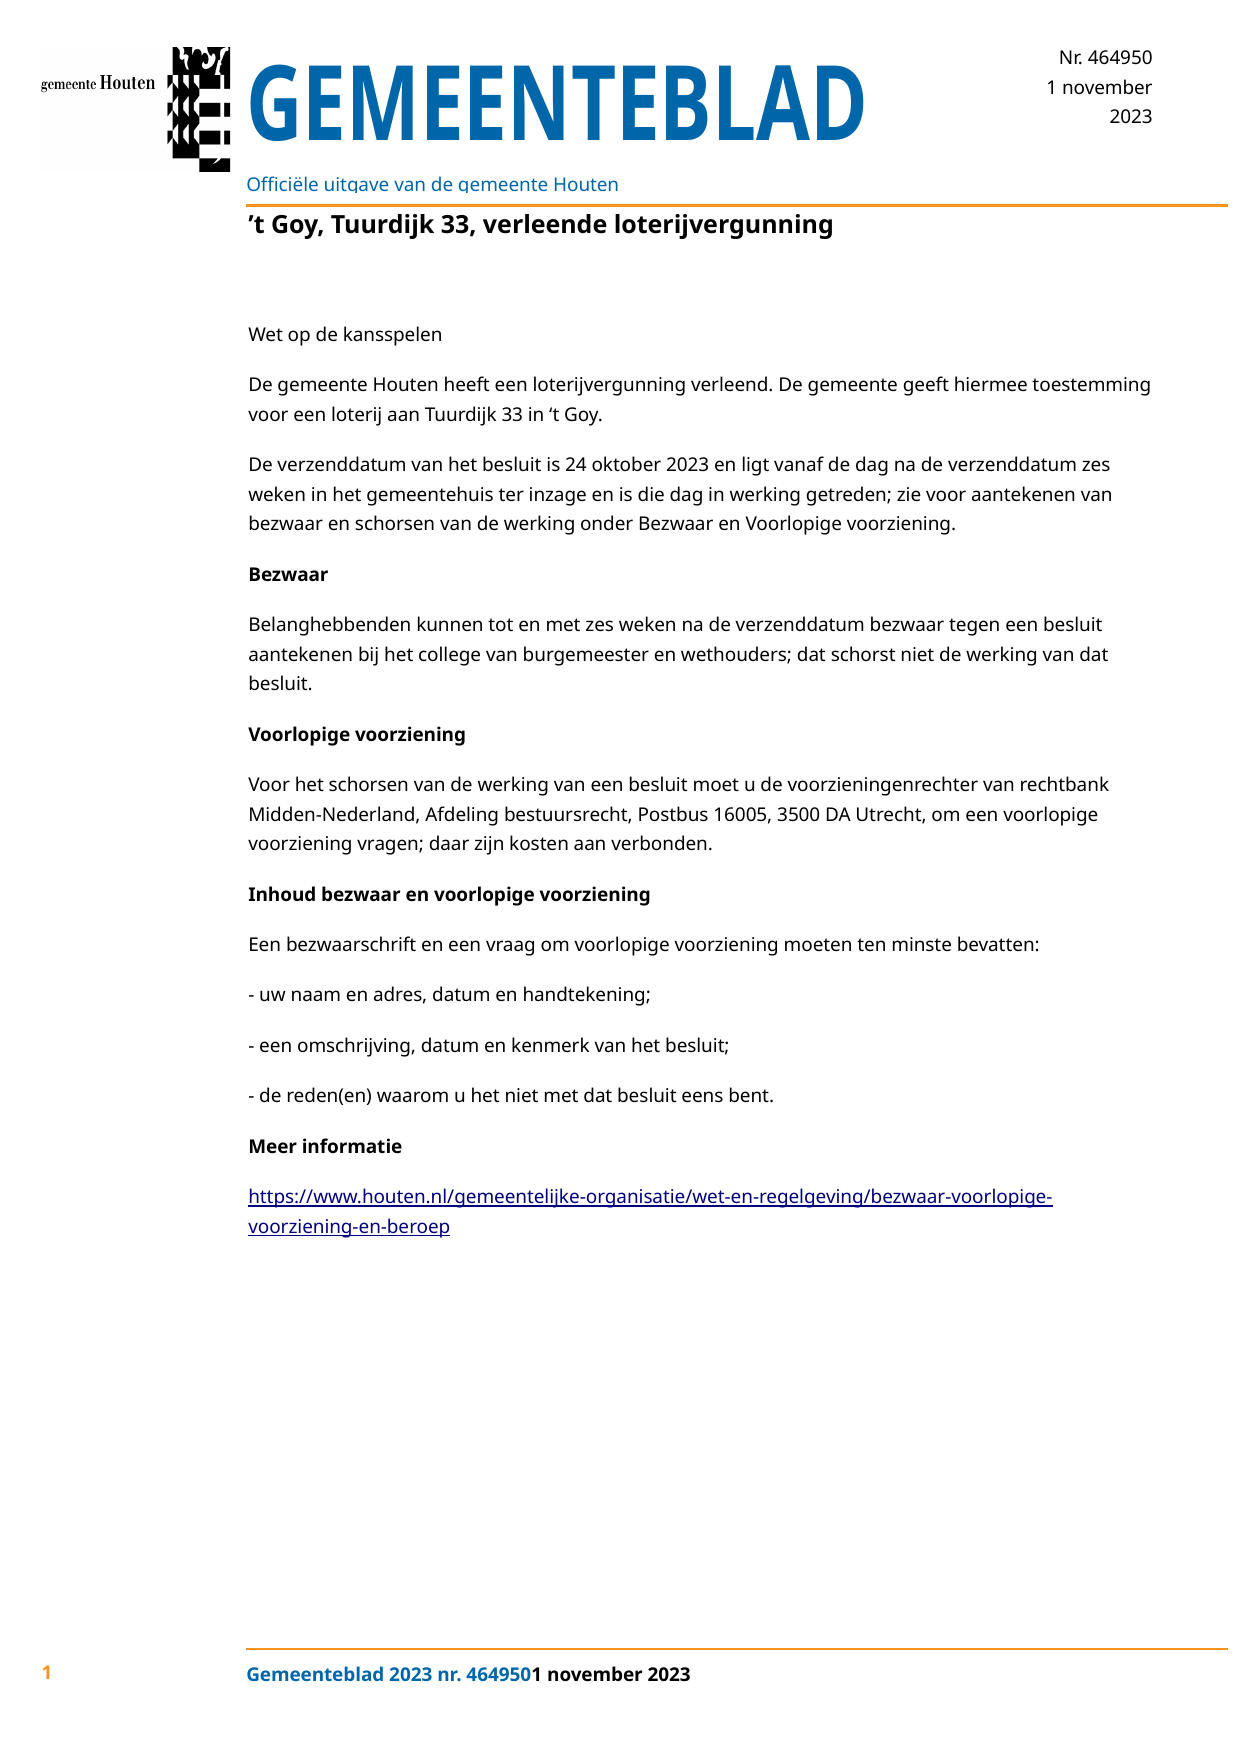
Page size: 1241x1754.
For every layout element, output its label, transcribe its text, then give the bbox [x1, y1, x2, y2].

text De gemeente Houten heeft een loterijvergunning verleend. De gemeente geeft hiermee toestemming voor een loterij aan Tuurdijk 33 in ‘t Goy. [248, 371, 1152, 426]
text Belanghebbenden kunnen tot en met zes weken na de verzenddatum bezwaar tegen een besluit aantekenen bij het college van burgemeester en wethouders; dat schorst niet de werking van dat besluit. [248, 611, 1152, 696]
text https://www.houten.nl/gemeentelijke-organisatie/wet-en-regelgeving/bezwaar-voorlopige-voorziening-en-beroep [248, 1183, 1152, 1238]
text ’t Goy, Tuurdijk 33, verleende loterijvergunning [248, 207, 1152, 241]
text Bezwaar [248, 561, 1152, 586]
text Een bezwaarschrift en een vraag om voorlopige voorziening moeten ten minste bevatten: [248, 931, 1152, 957]
text - de reden(en) waarom u het niet met dat besluit eens bent. [248, 1082, 1152, 1108]
text Wet op de kansspelen [248, 321, 1152, 346]
picture [41, 47, 231, 172]
text De verzenddatum van het besluit is 24 oktober 2023 en ligt vanaf de dag na de verzenddatum zes weken in het gemeentehuis ter inzage en is die dag in werking getreden; zie voor aantekenen van bezwaar en schorsen van de werking onder Bezwaar en Voorlopige voorziening. [248, 451, 1152, 536]
text Inhoud bezwaar en voorlopige voorziening [248, 881, 1152, 906]
text Meer informatie [248, 1133, 1152, 1158]
text - uw naam en adres, datum en handtekening; [248, 982, 1152, 1007]
text - een omschrijving, datum en kenmerk van het besluit; [248, 1032, 1152, 1058]
text Voorlopige voorziening [248, 721, 1152, 746]
text Voor het schorsen van de werking van een besluit moet u de voorzieningenrechter van rechtbank Midden-Nederland, Afdeling bestuursrecht, Postbus 16005, 3500 DA Utrecht, om een voorlopige voorziening vragen; daar zijn kosten aan verbonden. [248, 771, 1152, 856]
